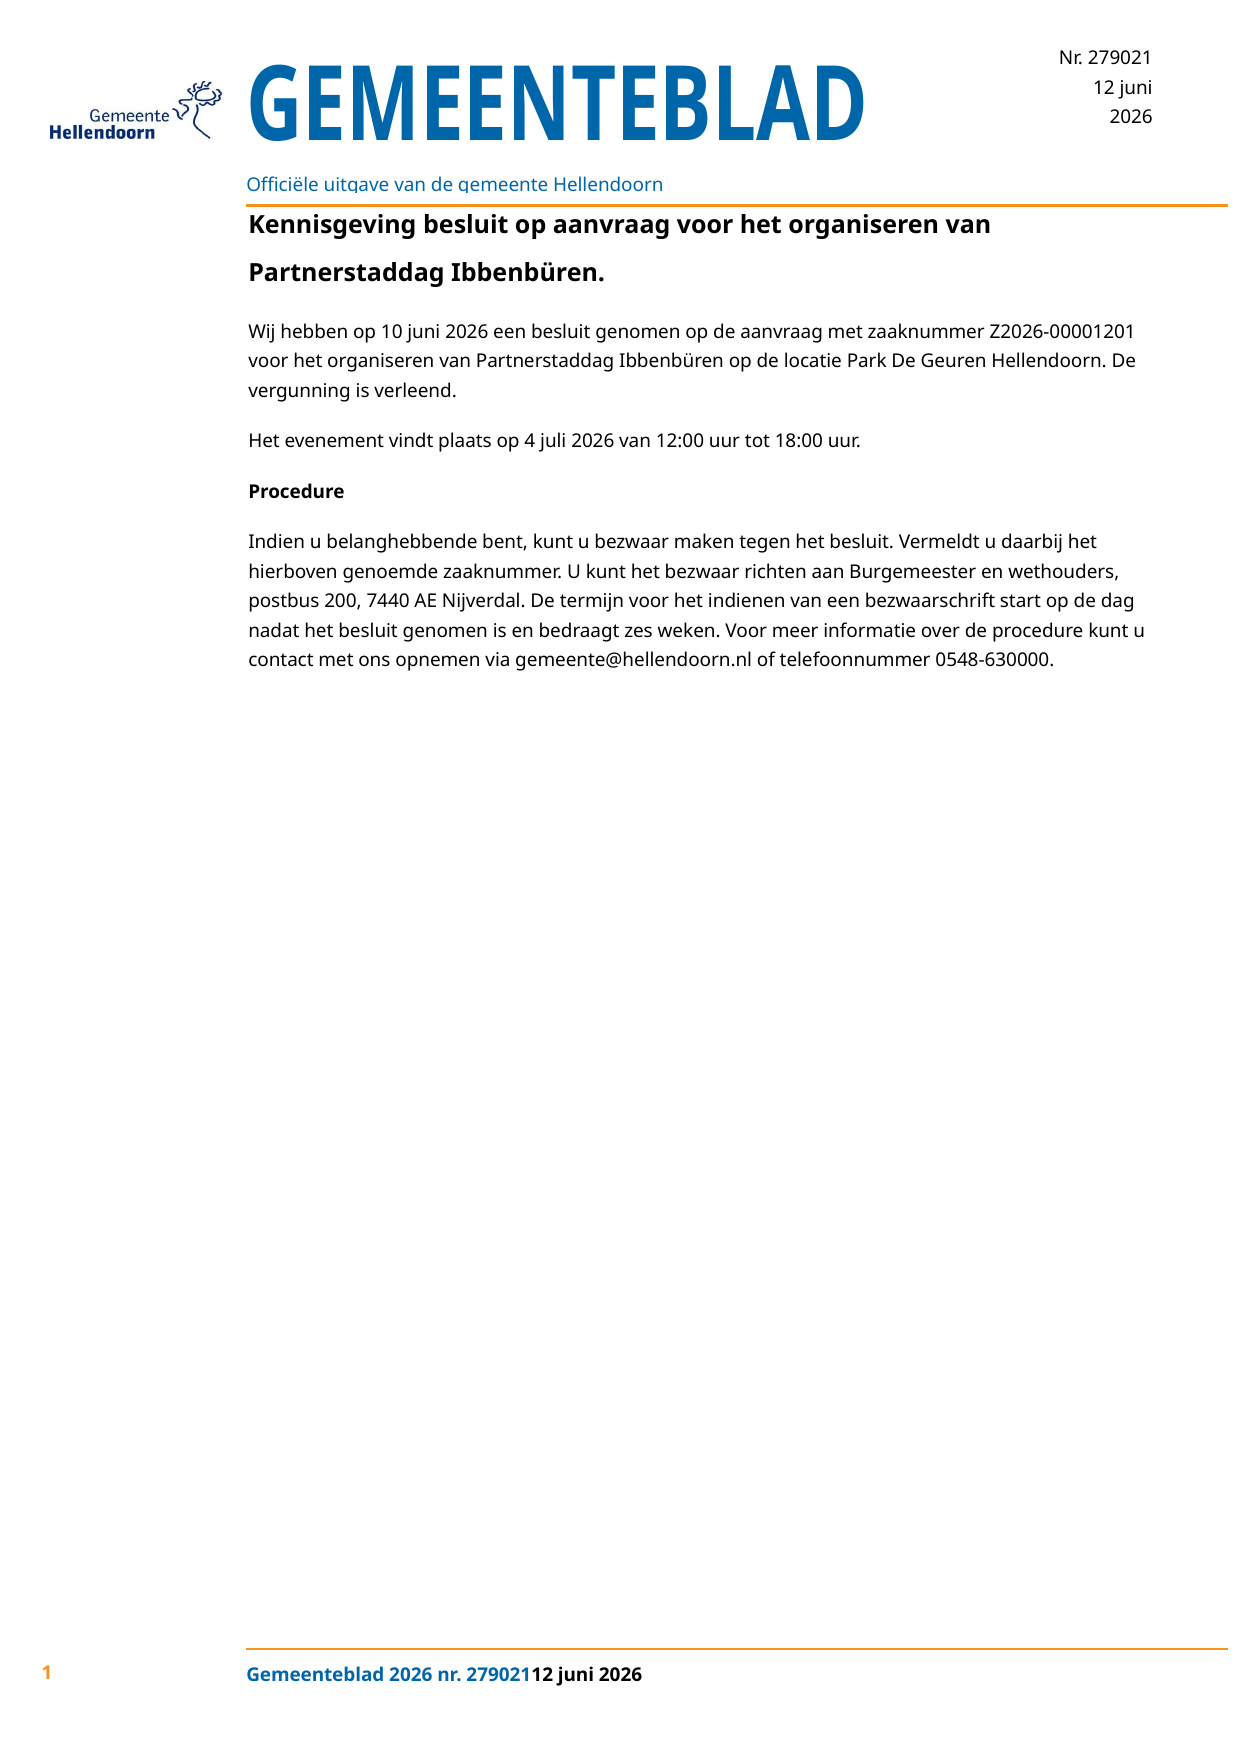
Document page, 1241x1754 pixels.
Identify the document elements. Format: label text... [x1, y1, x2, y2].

text Indien u belanghebbende bent, kunt u bezwaar maken tegen het besluit. Vermeldt u daarbij het hierboven genoemde zaaknummer. U kunt het bezwaar richten aan Burgemeester en wethouders, postbus 200, 7440 AE Nijverdal. De termijn voor het indienen van een bezwaarschrift start op de dag nadat het besluit genomen is en bedraagt zes weken. Voor meer informatie over de procedure kunt u contact met ons opnemen via gemeente@hellendoorn.nl of telefoonnummer 0548-630000. [248, 528, 1152, 672]
text Het evenement vindt plaats op 4 juli 2026 van 12:00 uur tot 18:00 uur. [248, 427, 1152, 453]
text Procedure [248, 478, 1152, 504]
text Wij hebben op 10 juni 2026 een besluit genomen op de aanvraag met zaaknummer Z2026-00001201 voor het organiseren van Partnerstaddag Ibbenbüren op de locatie Park De Geuren Hellendoorn. De vergunning is verleend. [248, 318, 1152, 403]
picture [41, 47, 231, 172]
text Kennisgeving besluit op aanvraag voor het organiseren van Partnerstaddag Ibbenbüren. [248, 207, 1152, 288]
